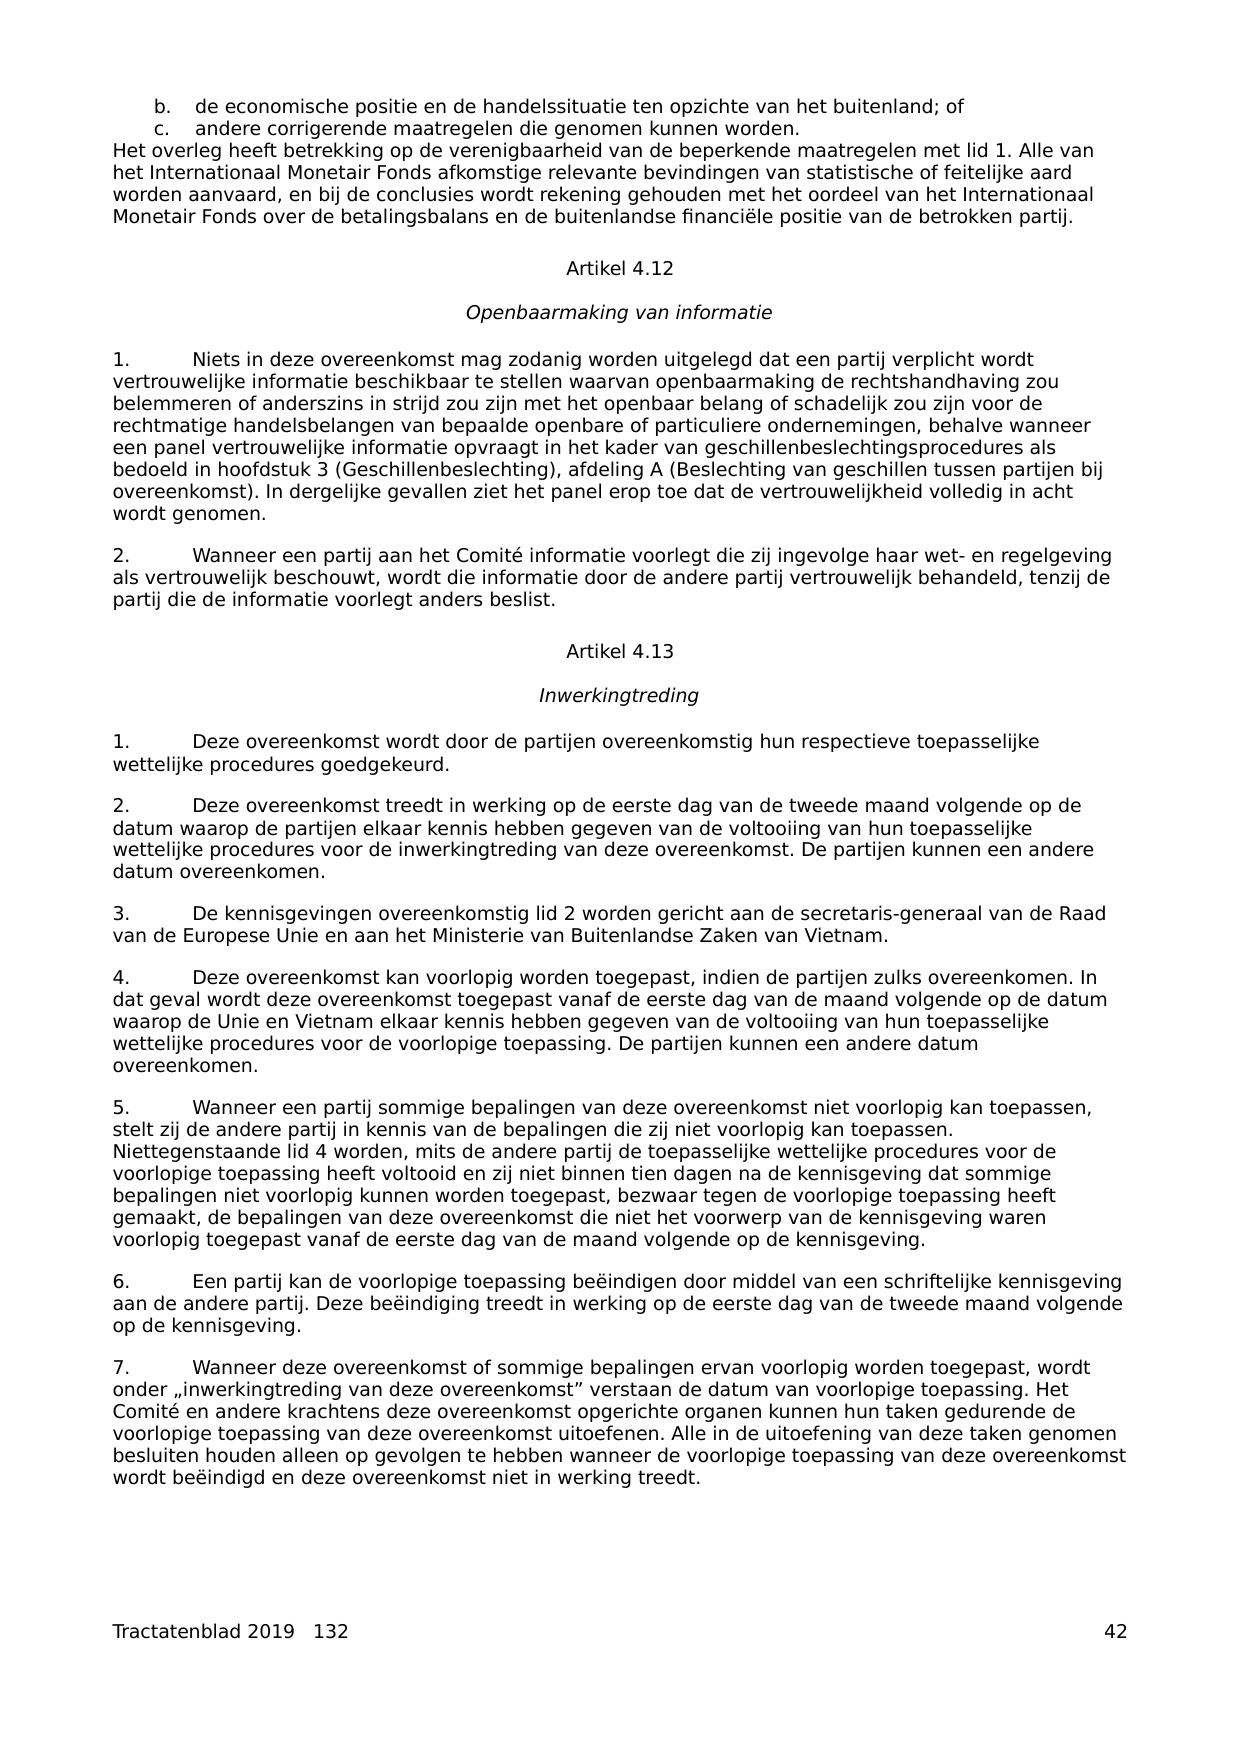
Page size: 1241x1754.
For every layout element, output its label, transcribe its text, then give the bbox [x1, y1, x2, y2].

text 2. Deze overeenkomst treedt in werking op de eerste dag van de tweede maand volgende op de datum waarop de partijen elkaar kennis hebben gegeven van de voltooiing van hun toepasselijke wettelijke procedures voor de inwerkingtreding van deze overeenkomst. De partijen kunnen een andere datum overeenkomen. [112, 795, 1128, 883]
subtitle Artikel 4.12 Openbaarmaking van informatie [112, 258, 1128, 324]
text Het overleg heeft betrekking op de verenigbaarheid van de beperkende maatregelen met lid 1. Alle van het Internationaal Monetair Fonds afkomstige relevante bevindingen van statistische of feitelijke aard worden aanvaard, en bij de conclusies wordt rekening gehouden met het oordeel van het Internationaal Monetair Fonds over de betalingsbalans en de buitenlandse financiële positie van de betrokken partij. [112, 140, 1128, 228]
text 5. Wanneer een partij sommige bepalingen van deze overeenkomst niet voorlopig kan toepassen, stelt zij de andere partij in kennis van de bepalingen die zij niet voorlopig kan toepassen. Niettegenstaande lid 4 worden, mits de andere partij de toepasselijke wettelijke procedures voor de voorlopige toepassing heeft voltooid en zij niet binnen tien dagen na de kennisgeving dat sommige bepalingen niet voorlopig kunnen worden toegepast, bezwaar tegen de voorlopige toepassing heeft gemaakt, de bepalingen van deze overeenkomst die niet het voorwerp van de kennisgeving waren voorlopig toegepast vanaf de eerste dag van de maand volgende op de kennisgeving. [112, 1097, 1128, 1251]
subtitle Artikel 4.13 Inwerkingtreding [112, 641, 1128, 706]
text b. de economische positie en de handelssituatie ten opzichte van het buitenland; of [153, 96, 1128, 118]
text 2. Wanneer een partij aan het Comité informatie voorlegt die zij ingevolge haar wet- en regelgeving als vertrouwelijk beschouwt, wordt die informatie door de andere partij vertrouwelijk behandeld, tenzij de partij die de informatie voorlegt anders beslist. [112, 544, 1128, 611]
text 7. Wanneer deze overeenkomst of sommige bepalingen ervan voorlopig worden toegepast, wordt onder „inwerkingtreding van deze overeenkomst” verstaan de datum van voorlopige toepassing. Het Comité en andere krachtens deze overeenkomst opgerichte organen kunnen hun taken gedurende de voorlopige toepassing van deze overeenkomst uitoefenen. Alle in de uitoefening van deze taken genomen besluiten houden alleen op gevolgen te hebben wanneer de voorlopige toepassing van deze overeenkomst wordt beëindigd en deze overeenkomst niet in werking treedt. [112, 1357, 1128, 1489]
text 1. Deze overeenkomst wordt door de partijen overeenkomstig hun respectieve toepasselijke wettelijke procedures goedgekeurd. [112, 731, 1128, 775]
text 6. Een partij kan de voorlopige toepassing beëindigen door middel van een schriftelijke kennisgeving aan de andere partij. Deze beëindiging treedt in werking op de eerste dag van de tweede maand volgende op de kennisgeving. [112, 1271, 1128, 1337]
text 1. Niets in deze overeenkomst mag zodanig worden uitgelegd dat een partij verplicht wordt vertrouwelijke informatie beschikbaar te stellen waarvan openbaarmaking de rechtshandhaving zou belemmeren of anderszins in strijd zou zijn met het openbaar belang of schadelijk zou zijn voor de rechtmatige handelsbelangen van bepaalde openbare of particuliere ondernemingen, behalve wanneer een panel vertrouwelijke informatie opvraagt in het kader van geschillenbeslechtingsprocedures als bedoeld in hoofdstuk 3 (Geschillenbeslechting), afdeling A (Beslechting van geschillen tussen partijen bij overeenkomst). In dergelijke gevallen ziet het panel erop toe dat de vertrouwelijkheid volledig in acht wordt genomen. [112, 349, 1128, 524]
text 3. De kennisgevingen overeenkomstig lid 2 worden gericht aan de secretaris-generaal van de Raad van de Europese Unie en aan het Ministerie van Buitenlandse Zaken van Vietnam. [112, 903, 1128, 947]
text 4. Deze overeenkomst kan voorlopig worden toegepast, indien de partijen zulks overeenkomen. In dat geval wordt deze overeenkomst toegepast vanaf de eerste dag van de maand volgende op de datum waarop de Unie en Vietnam elkaar kennis hebben gegeven van de voltooiing van hun toepasselijke wettelijke procedures voor de voorlopige toepassing. De partijen kunnen een andere datum overeenkomen. [112, 967, 1128, 1077]
text c. andere corrigerende maatregelen die genomen kunnen worden. [153, 118, 1128, 140]
